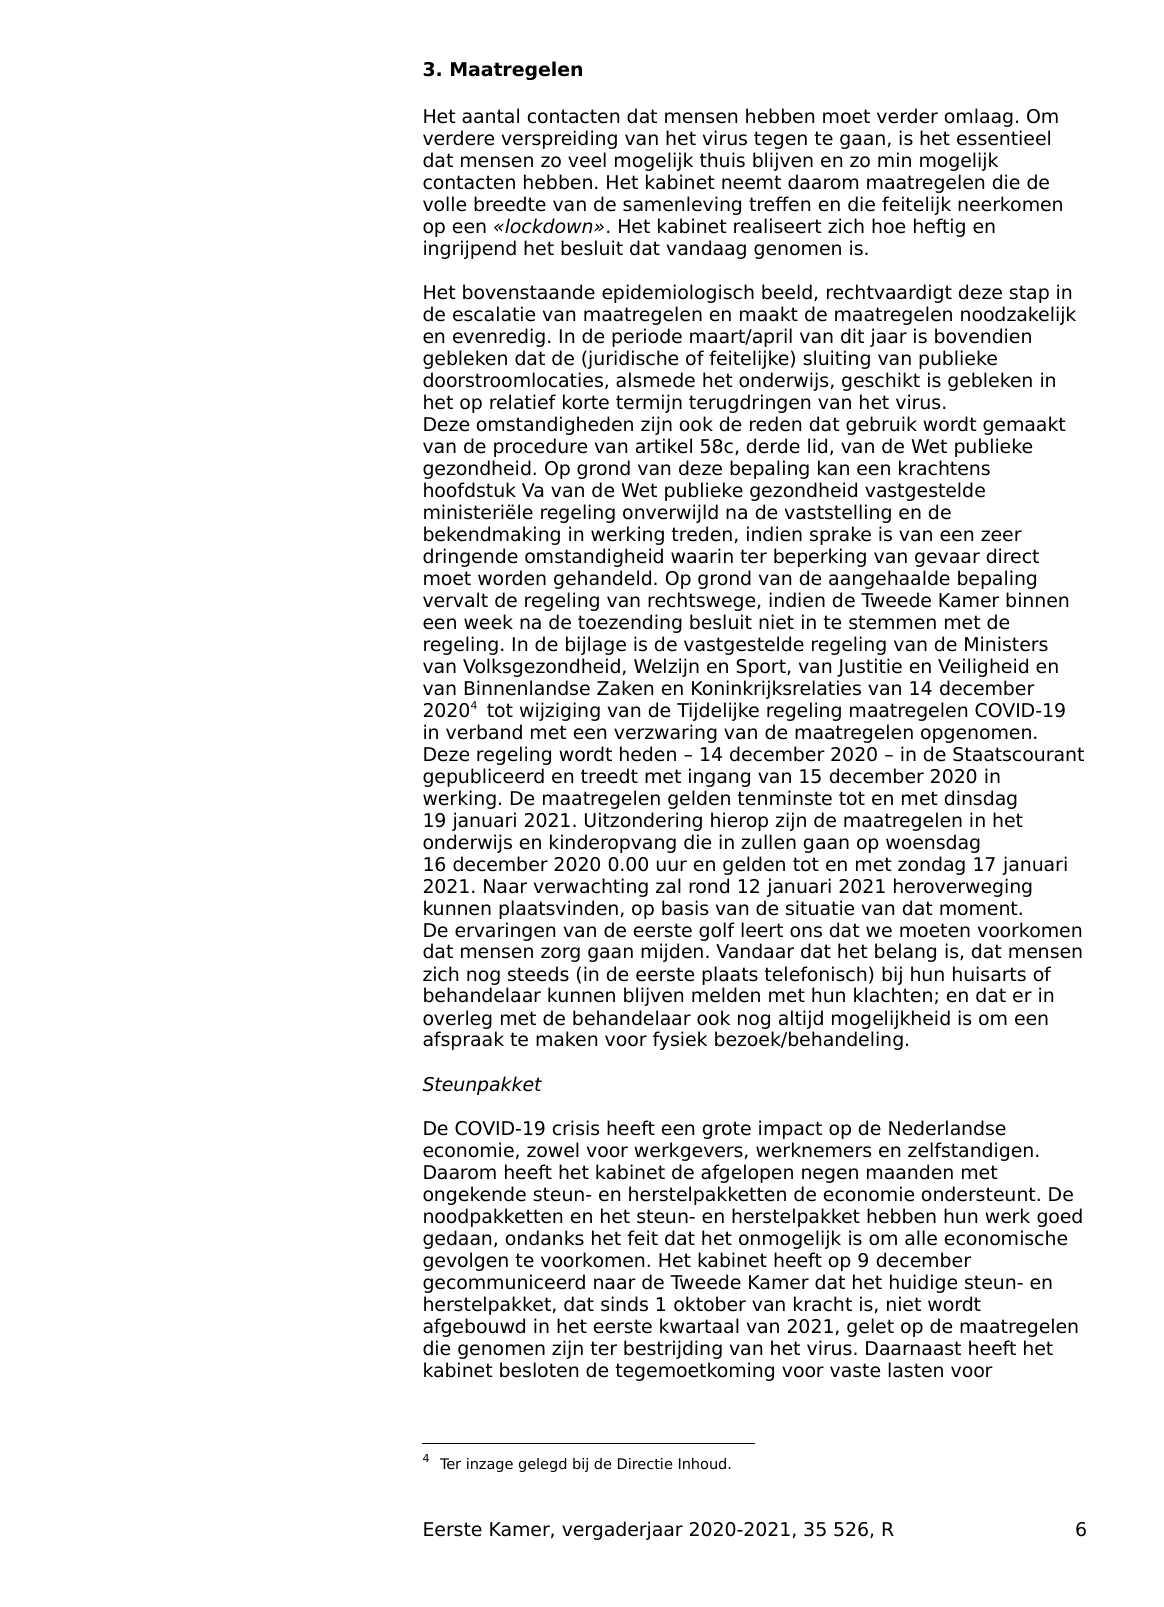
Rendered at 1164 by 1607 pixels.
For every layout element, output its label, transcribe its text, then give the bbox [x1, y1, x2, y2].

text Het aantal contacten dat mensen hebben moet verder omlaag. Om verdere verspreiding van het virus tegen te gaan, is het essentieel dat mensen zo veel mogelijk thuis blijven en zo min mogelijk contacten hebben. Het kabinet neemt daarom maatregelen die de volle breedte van de samenleving treffen en die feitelijk neerkomen op een «lockdown». Het kabinet realiseert zich hoe heftig en ingrijpend het besluit dat vandaag genomen is. [422, 106, 1087, 260]
subtitle 3. Maatregelen [422, 59, 1087, 81]
text Ter inzage gelegd bij de Directie Inhoud. [422, 1452, 1087, 1474]
subtitle Steunpakket [422, 1073, 1087, 1096]
text Deze omstandigheden zijn ook de reden dat gebruik wordt gemaakt van de procedure van artikel 58c, derde lid, van de Wet publieke gezondheid. Op grond van deze bepaling kan een krachtens hoofdstuk Va van de Wet publieke gezondheid vastgestelde ministeriële regeling onverwijld na de vaststelling en de bekendmaking in werking treden, indien sprake is van een zeer dringende omstandigheid waarin ter beperking van gevaar direct moet worden gehandeld. Op grond van de aangehaalde bepaling vervalt de regeling van rechtswege, indien de Tweede Kamer binnen een week na de toezending besluit niet in te stemmen met de regeling. In de bijlage is de vastgestelde regeling van de Ministers van Volksgezondheid, Welzijn en Sport, van Justitie en Veiligheid en van Binnenlandse Zaken en Koninkrijksrelaties van 14 december 2020 tot wijziging van de Tijdelijke regeling maatregelen COVID-19 in verband met een verzwaring van de maatregelen opgenomen. Deze regeling wordt heden – 14 december 2020 – in de Staatscourant gepubliceerd en treedt met ingang van 15 december 2020 in werking. De maatregelen gelden tenminste tot en met dinsdag 19 januari 2021. Uitzondering hierop zijn de maatregelen in het onderwijs en kinderopvang die in zullen gaan op woensdag 16 december 2020 0.00 uur en gelden tot en met zondag 17 januari 2021. Naar verwachting zal rond 12 januari 2021 heroverweging kunnen plaatsvinden, op basis van de situatie van dat moment. [422, 414, 1087, 919]
text Het bovenstaande epidemiologisch beeld, rechtvaardigt deze stap in de escalatie van maatregelen en maakt de maatregelen noodzakelijk en evenredig. In de periode maart/april van dit jaar is bovendien gebleken dat de (juridische of feitelijke) sluiting van publieke doorstroomlocaties, alsmede het onderwijs, geschikt is gebleken in het op relatief korte termijn terugdringen van het virus. [422, 282, 1087, 414]
text De ervaringen van de eerste golf leert ons dat we moeten voorkomen dat mensen zorg gaan mijden. Vandaar dat het belang is, dat mensen zich nog steeds (in de eerste plaats telefonisch) bij hun huisarts of behandelaar kunnen blijven melden met hun klachten; en dat er in overleg met de behandelaar ook nog altijd mogelijkheid is om een afspraak te maken voor fysiek bezoek/behandeling. [422, 919, 1087, 1051]
text De COVID-19 crisis heeft een grote impact op de Nederlandse economie, zowel voor werkgevers, werknemers en zelfstandigen. Daarom heeft het kabinet de afgelopen negen maanden met ongekende steun- en herstelpakketten de economie ondersteunt. De noodpakketten en het steun- en herstelpakket hebben hun werk goed gedaan, ondanks het feit dat het onmogelijk is om alle economische gevolgen te voorkomen. Het kabinet heeft op 9 december gecommuniceerd naar de Tweede Kamer dat het huidige steun- en herstelpakket, dat sinds 1 oktober van kracht is, niet wordt afgebouwd in het eerste kwartaal van 2021, gelet op de maatregelen die genomen zijn ter bestrijding van het virus. Daarnaast heeft het kabinet besloten de tegemoetkoming voor vaste lasten voor [422, 1118, 1087, 1381]
